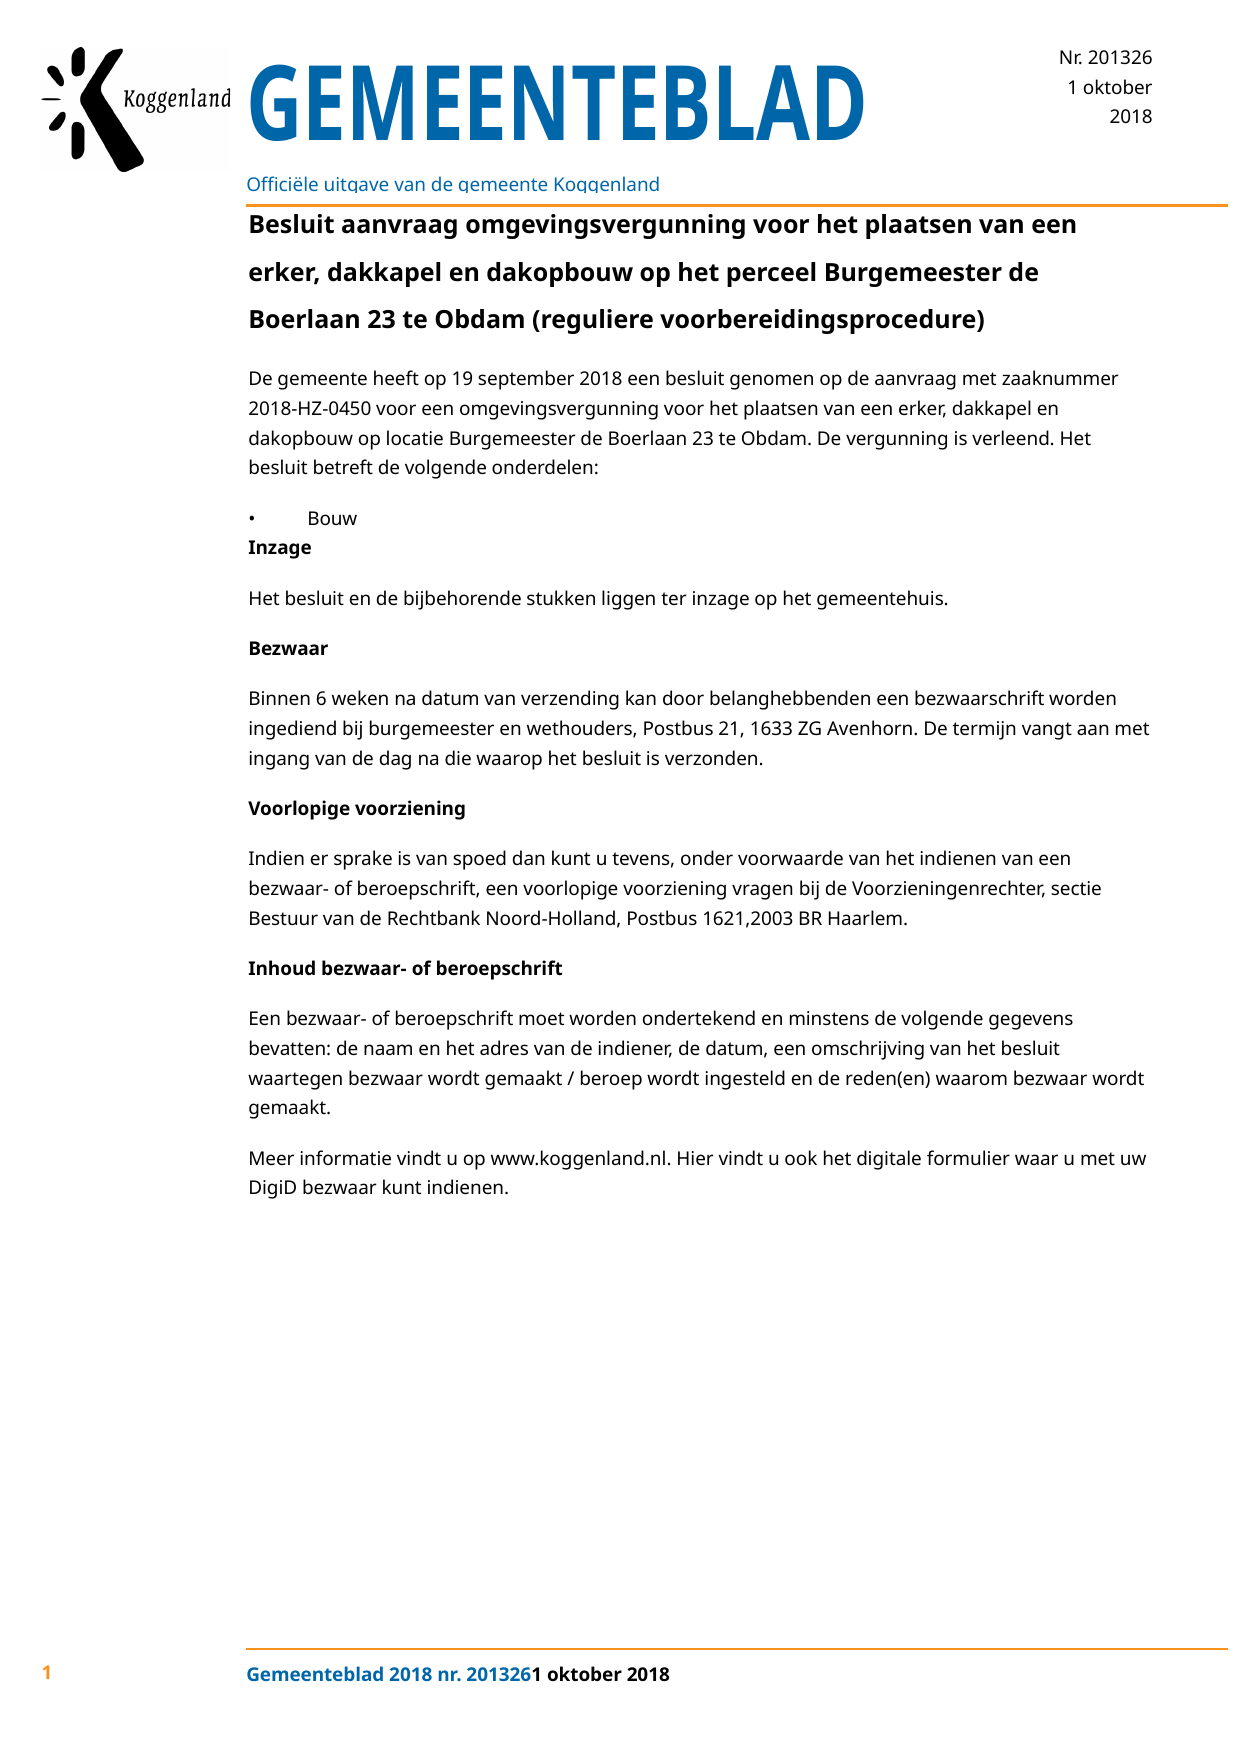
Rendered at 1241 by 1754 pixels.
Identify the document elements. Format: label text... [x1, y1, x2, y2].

picture [41, 47, 231, 172]
text Besluit aanvraag omgevingsvergunning voor het plaatsen van een erker, dakkapel en dakopbouw op het perceel Burgemeester de Boerlaan 23 te Obdam (reguliere voorbereidingsprocedure) [248, 207, 1152, 336]
text Binnen 6 weken na datum van verzending kan door belanghebbenden een bezwaarschrift worden ingediend bij burgemeester en wethouders, Postbus 21, 1633 ZG Avenhorn. De termijn vangt aan met ingang van de dag na die waarop het besluit is verzonden. [248, 686, 1152, 770]
text Meer informatie vindt u op www.koggenland.nl. Hier vindt u ook het digitale formulier waar u met uw DigiD bezwaar kunt indienen. [248, 1145, 1152, 1200]
text Het besluit en de bijbehorende stukken liggen ter inzage op het gemeentehuis. [248, 585, 1152, 610]
text Inhoud bezwaar- of beroepschrift [248, 955, 1152, 981]
text Indien er sprake is van spoed dan kunt u tevens, onder voorwaarde van het indienen van een bezwaar- of beroepschrift, een voorlopige voorziening vragen bij de Voorzieningenrechter, sectie Bestuur van de Rechtbank Noord-Holland, Postbus 1621,2003 BR Haarlem. [248, 846, 1152, 930]
text Inzage [248, 534, 1152, 560]
text Bezwaar [248, 635, 1152, 661]
text Voorlopige voorziening [248, 795, 1152, 821]
text Een bezwaar- of beroepschrift moet worden ondertekend en minstens de volgende gegevens bevatten: de naam en het adres van de indiener, de datum, een omschrijving van het besluit waartegen bezwaar wordt gemaakt / beroep wordt ingesteld en de reden(en) waarom bezwaar wordt gemaakt. [248, 1006, 1152, 1120]
list Bouw [248, 505, 1152, 530]
text De gemeente heeft op 19 september 2018 een besluit genomen op de aanvraag met zaaknummer 2018-HZ-0450 voor een omgevingsvergunning voor het plaatsen van een erker, dakkapel en dakopbouw op locatie Burgemeester de Boerlaan 23 te Obdam. De vergunning is verleend. Het besluit betreft de volgende onderdelen: [248, 366, 1152, 480]
